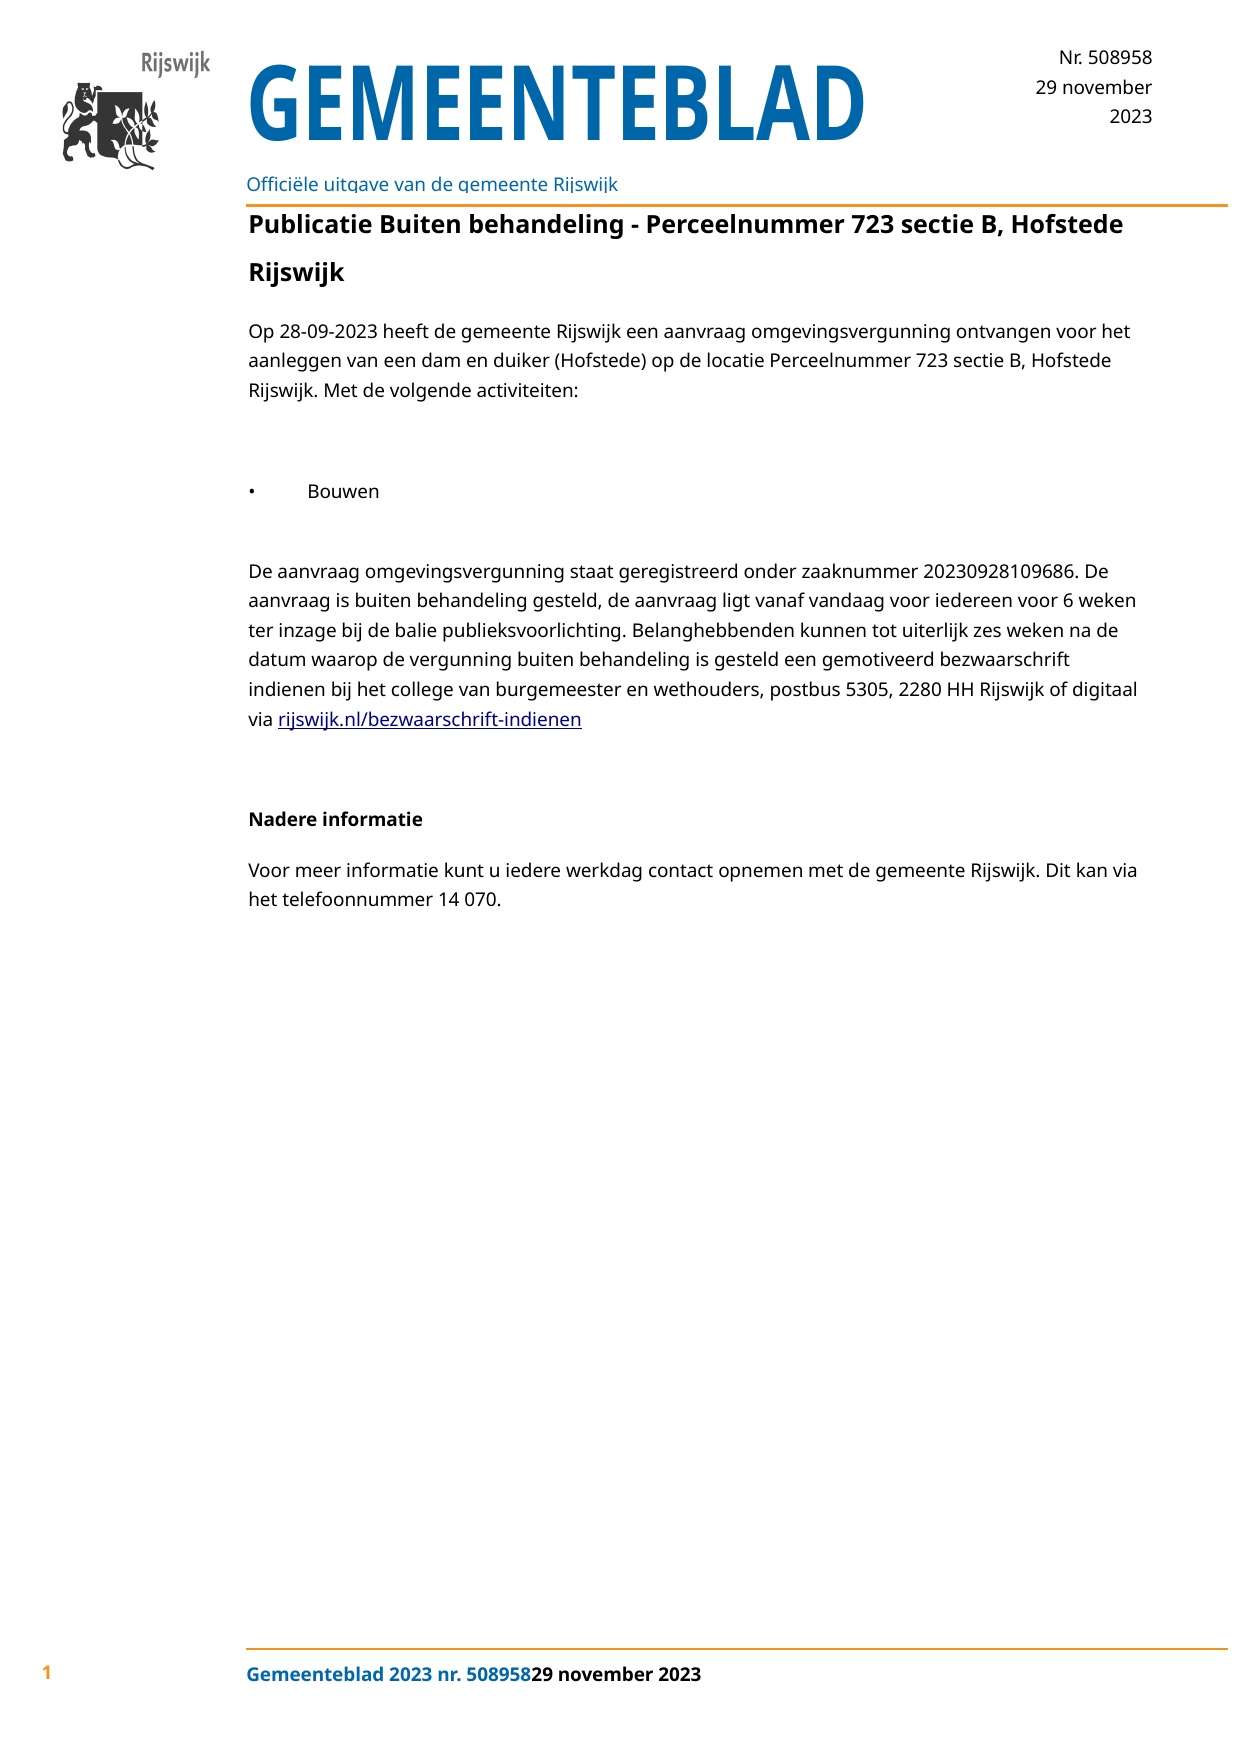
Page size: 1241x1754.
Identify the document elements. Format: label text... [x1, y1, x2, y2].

text Nadere informatie [248, 807, 1152, 832]
text De aanvraag omgevingsvergunning staat geregistreerd onder zaaknummer 20230928109686. De aanvraag is buiten behandeling gesteld, de aanvraag ligt vanaf vandaag voor iedereen voor 6 weken ter inzage bij de balie publieksvoorlichting. Belanghebbenden kunnen tot uiterlijk zes weken na de datum waarop de vergunning buiten behandeling is gesteld een gemotiveerd bezwaarschrift indienen bij het college van burgemeester en wethouders, postbus 5305, 2280 HH Rijswijk of digitaal via rijswijk.nl/bezwaarschrift-indienen [248, 558, 1152, 732]
text Op 28-09-2023 heeft de gemeente Rijswijk een aanvraag omgevingsvergunning ontvangen voor het aanleggen van een dam en duiker (Hofstede) op de locatie Perceelnummer 723 sectie B, Hofstede Rijswijk. Met de volgende activiteiten: [248, 318, 1152, 403]
list Bouwen [248, 478, 1152, 504]
text Voor meer informatie kunt u iedere werkdag contact opnemen met de gemeente Rijswijk. Dit kan via het telefoonnummer 14 070. [248, 857, 1152, 912]
text Publicatie Buiten behandeling - Perceelnummer 723 sectie B, Hofstede Rijswijk [248, 207, 1152, 288]
picture [41, 47, 231, 172]
